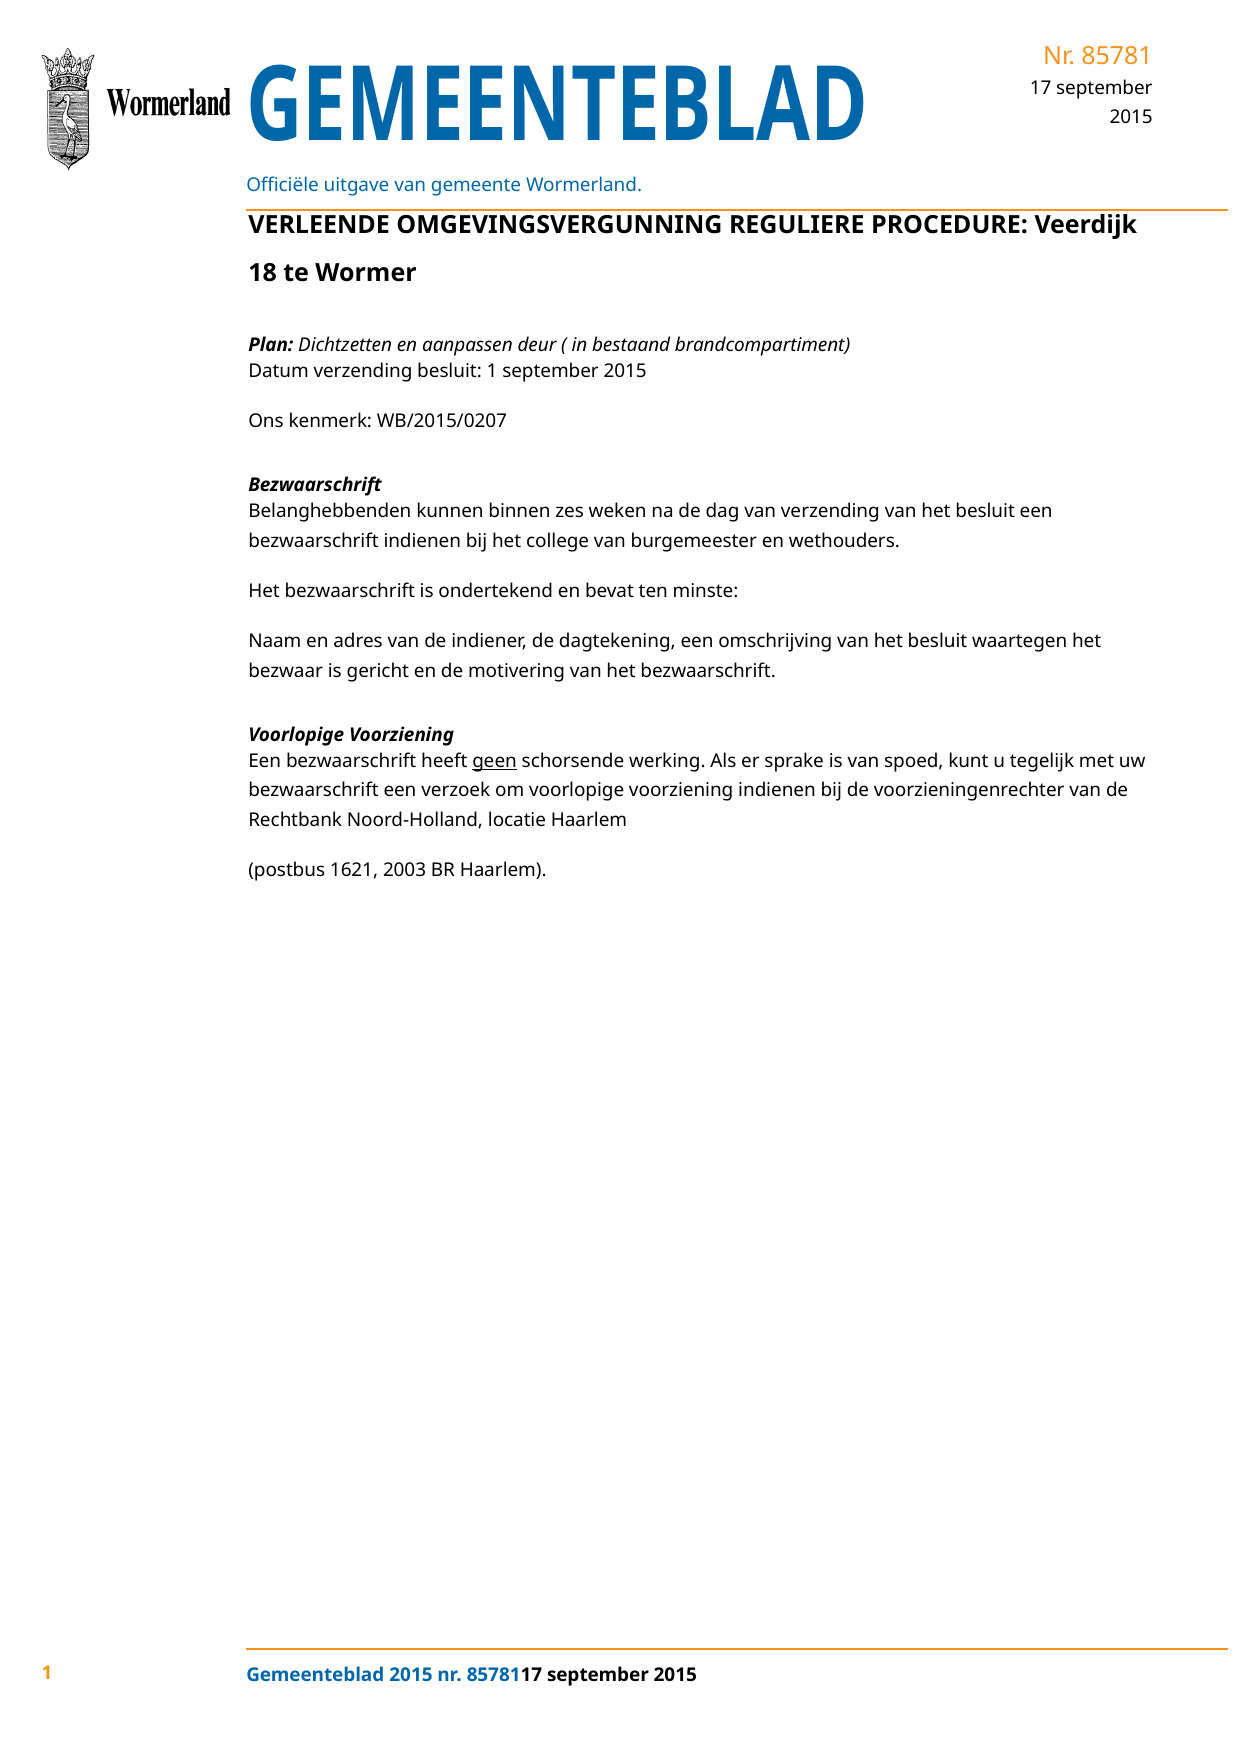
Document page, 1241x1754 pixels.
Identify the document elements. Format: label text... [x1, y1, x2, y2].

text Voorlopige Voorziening [248, 721, 1152, 747]
text VERLEENDE OMGEVINGSVERGUNNING REGULIERE PROCEDURE: Veerdijk 18 te Wormer [248, 211, 1152, 288]
text Belanghebbenden kunnen binnen zes weken na de dag van verzending van het besluit een bezwaarschrift indienen bij het college van burgemeester en wethouders. [248, 497, 1152, 553]
text Naam en adres van de indiener, de dagtekening, een omschrijving van het besluit waartegen het bezwaar is gericht en de motivering van het bezwaarschrift. [248, 628, 1152, 683]
picture [41, 47, 231, 172]
text Een bezwaarschrift heeft geen schorsende werking. Als er sprake is van spoed, kunt u tegelijk met uw bezwaarschrift een verzoek om voorlopige voorziening indienen bij de voorzieningenrechter van de Rechtbank Noord-Holland, locatie Haarlem [248, 747, 1152, 832]
text (postbus 1621, 2003 BR Haarlem). [248, 857, 1152, 882]
text Plan: Dichtzetten en aanpassen deur ( in bestaand brandcompartiment) [248, 331, 1152, 357]
text Ons kenmerk: WB/2015/0207 [248, 408, 1152, 433]
text Het bezwaarschrift is ondertekend en bevat ten minste: [248, 577, 1152, 603]
text Datum verzending besluit: 1 september 2015 [248, 357, 1152, 383]
text Bezwaarschrift [248, 472, 1152, 497]
